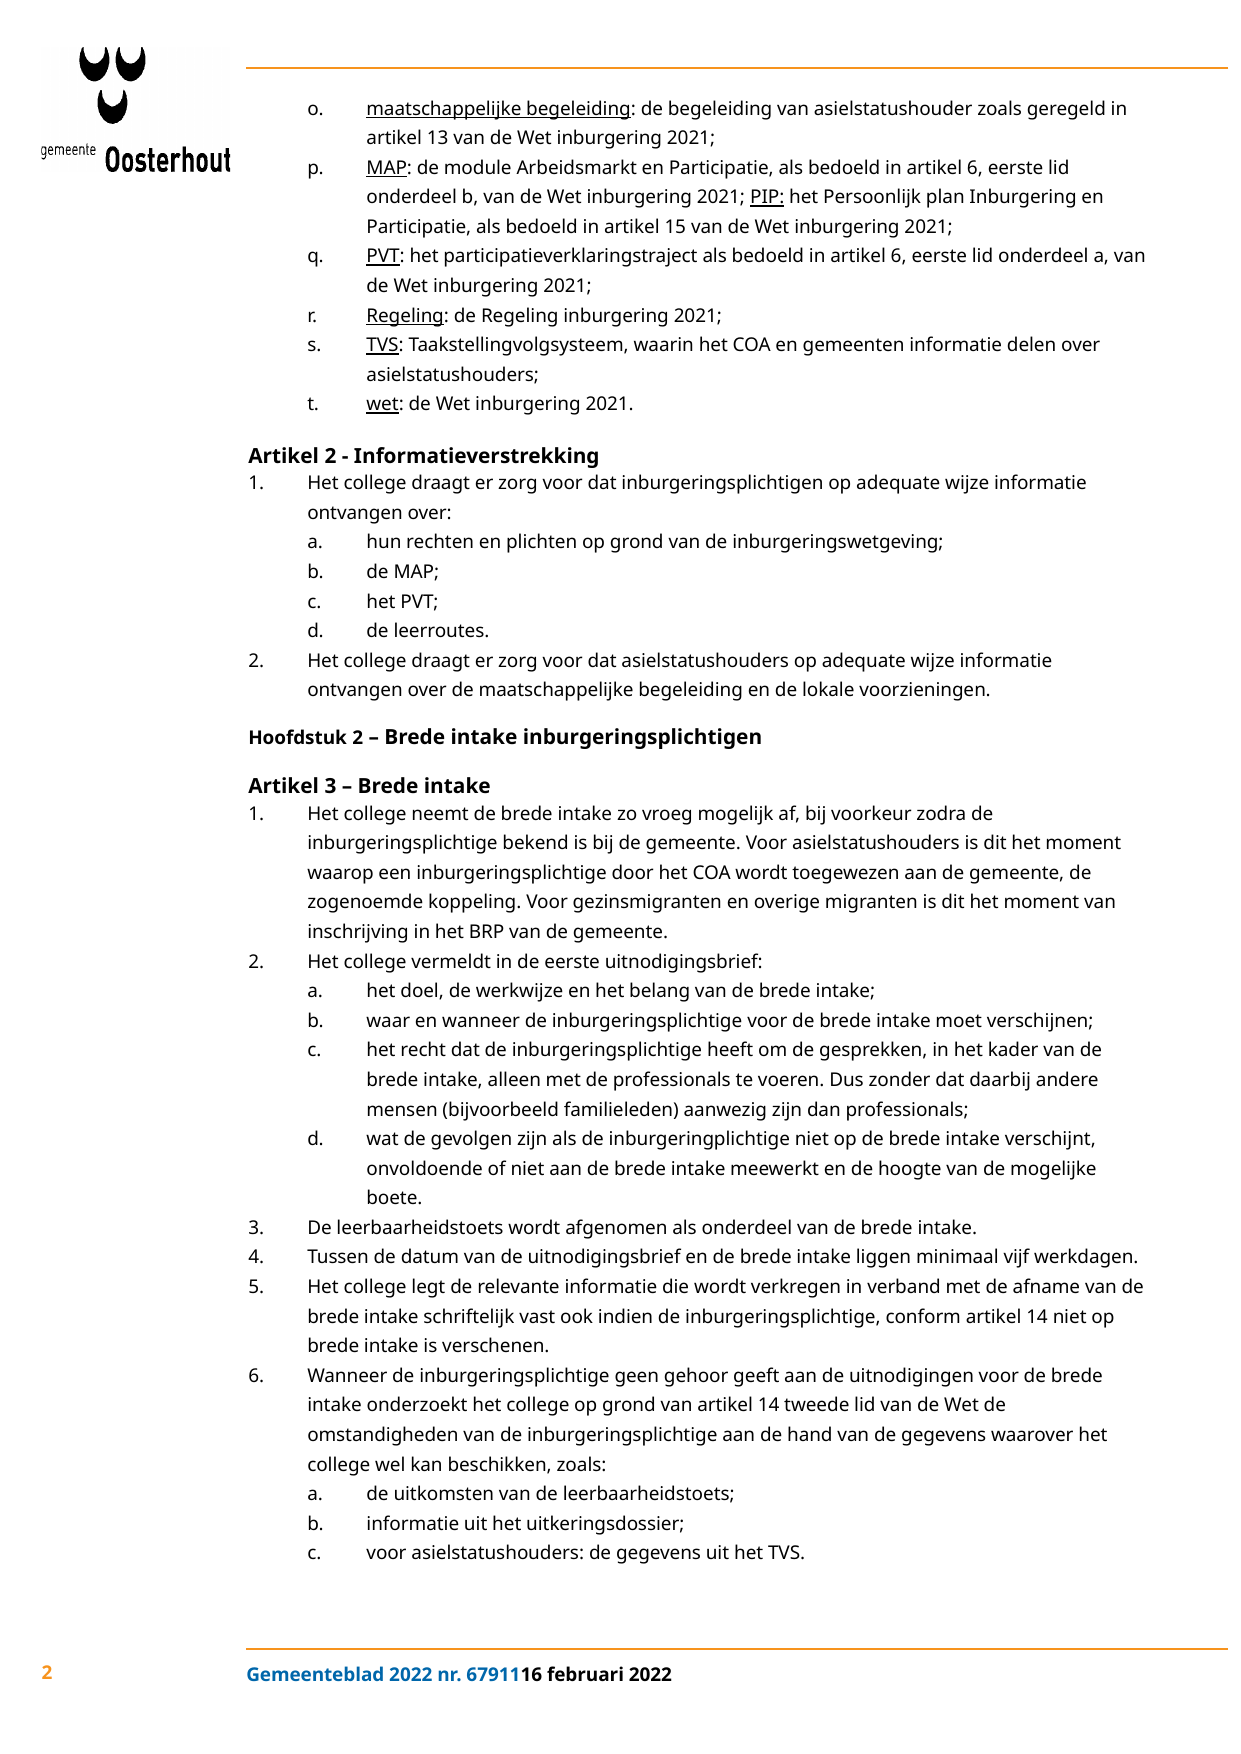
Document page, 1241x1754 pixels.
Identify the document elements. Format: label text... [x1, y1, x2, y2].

list de MAP; [307, 558, 1152, 584]
list MAP: de module Arbeidsmarkt en Participatie, als bedoeld in artikel 6, eerste lid onderdeel b, van de Wet inburgering 2021; PIP: het Persoonlijk plan Inburgering en Participatie, als bedoeld in artikel 15 van de Wet inburgering 2021; [307, 154, 1152, 239]
list het PVT; [307, 588, 1152, 613]
list informatie uit het uitkeringsdossier; [307, 1510, 1152, 1536]
list voor asielstatushouders: de gegevens uit het TVS. [307, 1539, 1152, 1565]
list wet: de Wet inburgering 2021. [307, 391, 1152, 416]
list de uitkomsten van de leerbaarheidstoets; [307, 1480, 1152, 1506]
list de leerroutes. [307, 617, 1152, 643]
text Artikel 3 – Brede intake [248, 771, 1152, 800]
list Wanneer de inburgeringsplichtige geen gehoor geeft aan de uitnodigingen voor de brede intake onderzoekt het college op grond van artikel 14 tweede lid van de Wet de omstandigheden van de inburgeringsplichtige aan de hand van de gegevens waarover het college wel kan beschikken, zoals: [248, 1362, 1152, 1476]
list Het college draagt er zorg voor dat inburgeringsplichtigen op adequate wijze informatie ontvangen over: [248, 469, 1152, 525]
list het recht dat de inburgeringsplichtige heeft om de gesprekken, in het kader van de brede intake, alleen met de professionals te voeren. Dus zonder dat daarbij andere mensen (bijvoorbeeld familieleden) aanwezig zijn dan professionals; [307, 1037, 1152, 1121]
list PVT: het participatieverklaringstraject als bedoeld in artikel 6, eerste lid onderdeel a, van de Wet inburgering 2021; [307, 243, 1152, 298]
list Het college neemt de brede intake zo vroeg mogelijk af, bij voorkeur zodra de inburgeringsplichtige bekend is bij de gemeente. Voor asielstatushouders is dit het moment waarop een inburgeringsplichtige door het COA wordt toegewezen aan de gemeente, de zogenoemde koppeling. Voor gezinsmigranten en overige migranten is dit het moment van inschrijving in het BRP van de gemeente. [248, 800, 1152, 944]
text Hoofdstuk 2 – Brede intake inburgeringsplichtigen [248, 722, 1152, 751]
list Het college vermeldt in de eerste uitnodigingsbrief: [248, 948, 1152, 973]
list Tussen de datum van de uitnodigingsbrief en de brede intake liggen minimaal vijf werkdagen. [248, 1244, 1152, 1269]
list waar en wanneer de inburgeringsplichtige voor de brede intake moet verschijnen; [307, 1007, 1152, 1033]
list Het college draagt er zorg voor dat asielstatushouders op adequate wijze informatie ontvangen over de maatschappelijke begeleiding en de lokale voorzieningen. [248, 647, 1152, 702]
list hun rechten en plichten op grond van de inburgeringswetgeving; [307, 529, 1152, 554]
list Het college legt de relevante informatie die wordt verkregen in verband met de afname van de brede intake schriftelijk vast ook indien de inburgeringsplichtige, conform artikel 14 niet op brede intake is verschenen. [248, 1273, 1152, 1358]
picture [41, 47, 231, 172]
list het doel, de werkwijze en het belang van de brede intake; [307, 977, 1152, 1003]
list wat de gevolgen zijn als de inburgeringplichtige niet op de brede intake verschijnt, onvoldoende of niet aan de brede intake meewerkt en de hoogte van de mogelijke boete. [307, 1125, 1152, 1210]
list TVS: Taakstellingvolgsysteem, waarin het COA en gemeenten informatie delen over asielstatushouders; [307, 331, 1152, 387]
list Regeling: de Regeling inburgering 2021; [307, 302, 1152, 328]
list maatschappelijke begeleiding: de begeleiding van asielstatushouder zoals geregeld in artikel 13 van de Wet inburgering 2021; [307, 95, 1152, 150]
list De leerbaarheidstoets wordt afgenomen als onderdeel van de brede intake. [248, 1214, 1152, 1240]
text Artikel 2 - Informatieverstrekking [248, 441, 1152, 469]
